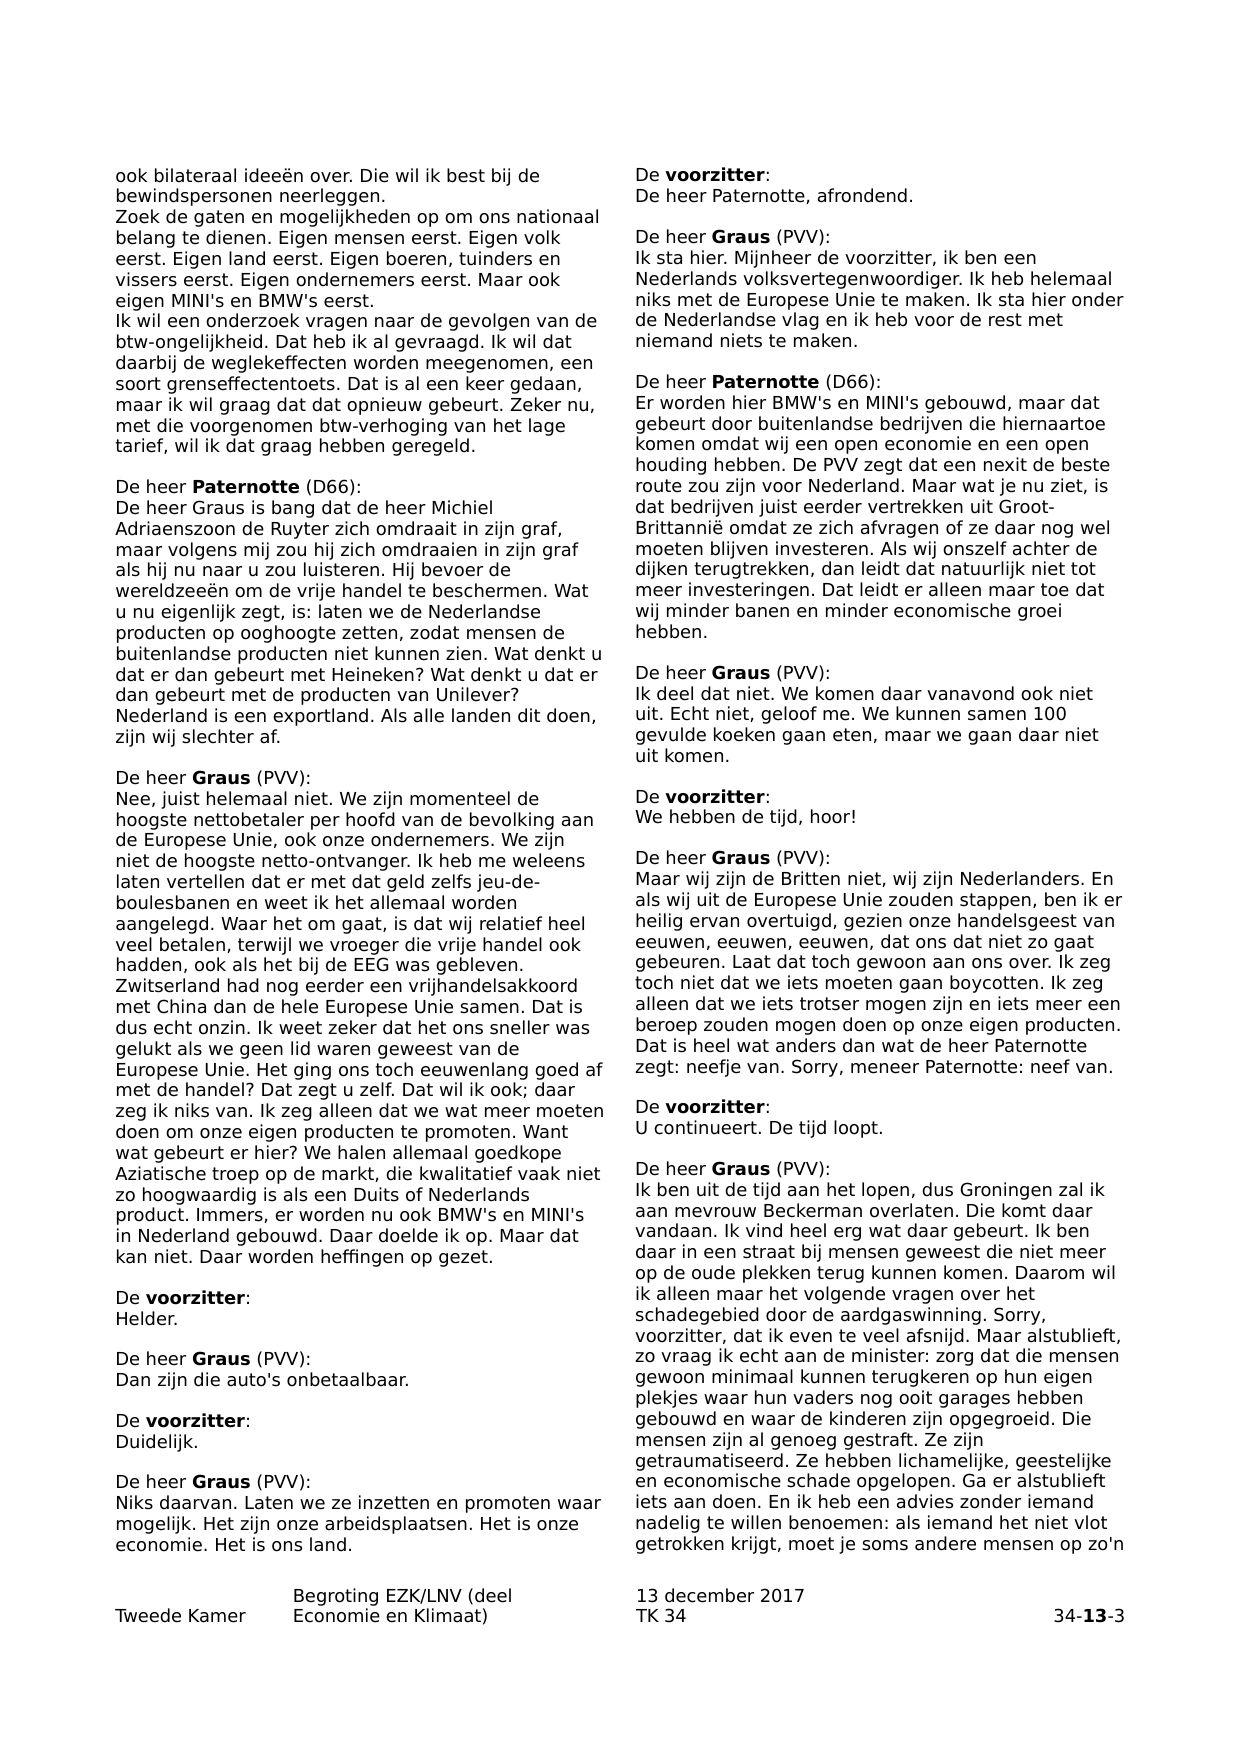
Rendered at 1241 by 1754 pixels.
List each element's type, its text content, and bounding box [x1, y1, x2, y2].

text De heer Graus (PVV): [115, 1472, 605, 1493]
text Ik wil een onderzoek vragen naar de gevolgen van de btw-ongelijkheid. Dat heb ik al gevraagd. Ik wil dat daarbij de weglekeffecten worden meegenomen, een soort grenseffectentoets. Dat is al een keer gedaan, maar ik wil graag dat dat opnieuw gebeurt. Zeker nu, met die voorgenomen btw-verhoging van het lage tarief, wil ik dat graag hebben geregeld. [115, 311, 605, 457]
text De voorzitter: [635, 1097, 1125, 1118]
text Dan zijn die auto's onbetaalbaar. [115, 1370, 605, 1391]
text Er worden hier BMW's en MINI's gebouwd, maar dat gebeurt door buitenlandse bedrijven die hiernaartoe komen omdat wij een open economie en een open houding hebben. De PVV zegt dat een nexit de beste route zou zijn voor Nederland. Maar wat je nu ziet, is dat bedrijven juist eerder vertrekken uit Groot-Brittannië omdat ze zich afvragen of ze daar nog wel moeten blijven investeren. Als wij onszelf achter de dijken terugtrekken, dan leidt dat natuurlijk niet tot meer investeringen. Dat leidt er alleen maar toe dat wij minder banen en minder economische groei hebben. [635, 392, 1125, 642]
text De heer Paternotte, afrondend. [635, 186, 1125, 207]
text De voorzitter: [115, 1411, 605, 1431]
text De heer Graus (PVV): [635, 227, 1125, 248]
text Nee, juist helemaal niet. We zijn momenteel de hoogste nettobetaler per hoofd van de bevolking aan de Europese Unie, ook onze ondernemers. We zijn niet de hoogste netto-ontvanger. Ik heb me weleens laten vertellen dat er met dat geld zelfs jeu-de-boulesbanen en weet ik het allemaal worden aangelegd. Waar het om gaat, is dat wij relatief heel veel betalen, terwijl we vroeger die vrije handel ook hadden, ook als het bij de EEG was gebleven. Zwitserland had nog eerder een vrijhandelsakkoord met China dan de hele Europese Unie samen. Dat is dus echt onzin. Ik weet zeker dat het ons sneller was gelukt als we geen lid waren geweest van de Europese Unie. Het ging ons toch eeuwenlang goed af met de handel? Dat zegt u zelf. Dat wil ik ook; daar zeg ik niks van. Ik zeg alleen dat we wat meer moeten doen om onze eigen producten te promoten. Want wat gebeurt er hier? We halen allemaal goedkope Aziatische troep op de markt, die kwalitatief vaak niet zo hoogwaardig is als een Duits of Nederlands product. Immers, er worden nu ook BMW's en MINI's in Nederland gebouwd. Daar doelde ik op. Maar dat kan niet. Daar worden heffingen op gezet. [115, 788, 605, 1268]
text De heer Graus is bang dat de heer Michiel Adriaenszoon de Ruyter zich omdraait in zijn graf, maar volgens mij zou hij zich omdraaien in zijn graf als hij nu naar u zou luisteren. Hij bevoer de wereldzeeën om de vrije handel te beschermen. Wat u nu eigenlijk zegt, is: laten we de Nederlandse producten op ooghoogte zetten, zodat mensen de buitenlandse producten niet kunnen zien. Wat denkt u dat er dan gebeurt met Heineken? Wat denkt u dat er dan gebeurt met de producten van Unilever? Nederland is een exportland. Als alle landen dit doen, zijn wij slechter af. [115, 498, 605, 748]
text De heer Graus (PVV): [635, 662, 1125, 683]
text Helder. [115, 1308, 605, 1329]
text De voorzitter: [115, 1288, 605, 1308]
text De voorzitter: [635, 165, 1125, 186]
text Duidelijk. [115, 1431, 605, 1452]
text De heer Graus (PVV): [635, 848, 1125, 869]
text De heer Graus (PVV): [115, 1349, 605, 1370]
text Ik deel dat niet. We komen daar vanavond ook niet uit. Echt niet, geloof me. We kunnen samen 100 gevulde koeken gaan eten, maar we gaan daar niet uit komen. [635, 683, 1125, 767]
text We hebben de tijd, hoor! [635, 807, 1125, 828]
text Ik sta hier. Mijnheer de voorzitter, ik ben een Nederlands volksvertegenwoordiger. Ik heb helemaal niks met de Europese Unie te maken. Ik sta hier onder de Nederlandse vlag en ik heb voor de rest met niemand niets te maken. [635, 248, 1125, 352]
text Zoek de gaten en mogelijkheden op om ons nationaal belang te dienen. Eigen mensen eerst. Eigen volk eerst. Eigen land eerst. Eigen boeren, tuinders en vissers eerst. Eigen ondernemers eerst. Maar ook eigen MINI's en BMW's eerst. [115, 207, 605, 311]
text De heer Paternotte (D66): [115, 477, 605, 498]
text De heer Paternotte (D66): [635, 372, 1125, 392]
text ook bilateraal ideeën over. Die wil ik best bij de bewindspersonen neerleggen. [115, 165, 605, 207]
text De heer Graus (PVV): [115, 768, 605, 788]
text De voorzitter: [635, 787, 1125, 807]
text De heer Graus (PVV): [635, 1159, 1125, 1179]
text U continueert. De tijd loopt. [635, 1118, 1125, 1139]
text Niks daarvan. Laten we ze inzetten en promoten waar mogelijk. Het zijn onze arbeidsplaatsen. Het is onze economie. Het is ons land. [115, 1493, 605, 1556]
text Ik ben uit de tijd aan het lopen, dus Groningen zal ik aan mevrouw Beckerman overlaten. Die komt daar vandaan. Ik vind heel erg wat daar gebeurt. Ik ben daar in een straat bij mensen geweest die niet meer op de oude plekken terug kunnen komen. Daarom wil ik alleen maar het volgende vragen over het schadegebied door de aardgaswinning. Sorry, voorzitter, dat ik even te veel afsnijd. Maar alstublieft, zo vraag ik echt aan de minister: zorg dat die mensen gewoon minimaal kunnen terugkeren op hun eigen plekjes waar hun vaders nog ooit garages hebben gebouwd en waar de kinderen zijn opgegroeid. Die mensen zijn al genoeg gestraft. Ze zijn getraumatiseerd. Ze hebben lichamelijke, geestelijke en economische schade opgelopen. Ga er alstublieft iets aan doen. En ik heb een advies zonder iemand nadelig te willen benoemen: als iemand het niet vlot getrokken krijgt, moet je soms andere mensen op zo'n [635, 1179, 1125, 1554]
text Maar wij zijn de Britten niet, wij zijn Nederlanders. En als wij uit de Europese Unie zouden stappen, ben ik er heilig ervan overtuigd, gezien onze handelsgeest van eeuwen, eeuwen, eeuwen, dat ons dat niet zo gaat gebeuren. Laat dat toch gewoon aan ons over. Ik zeg toch niet dat we iets moeten gaan boycotten. Ik zeg alleen dat we iets trotser mogen zijn en iets meer een beroep zouden mogen doen op onze eigen producten. Dat is heel wat anders dan wat de heer Paternotte zegt: neefje van. Sorry, meneer Paternotte: neef van. [635, 869, 1125, 1077]
